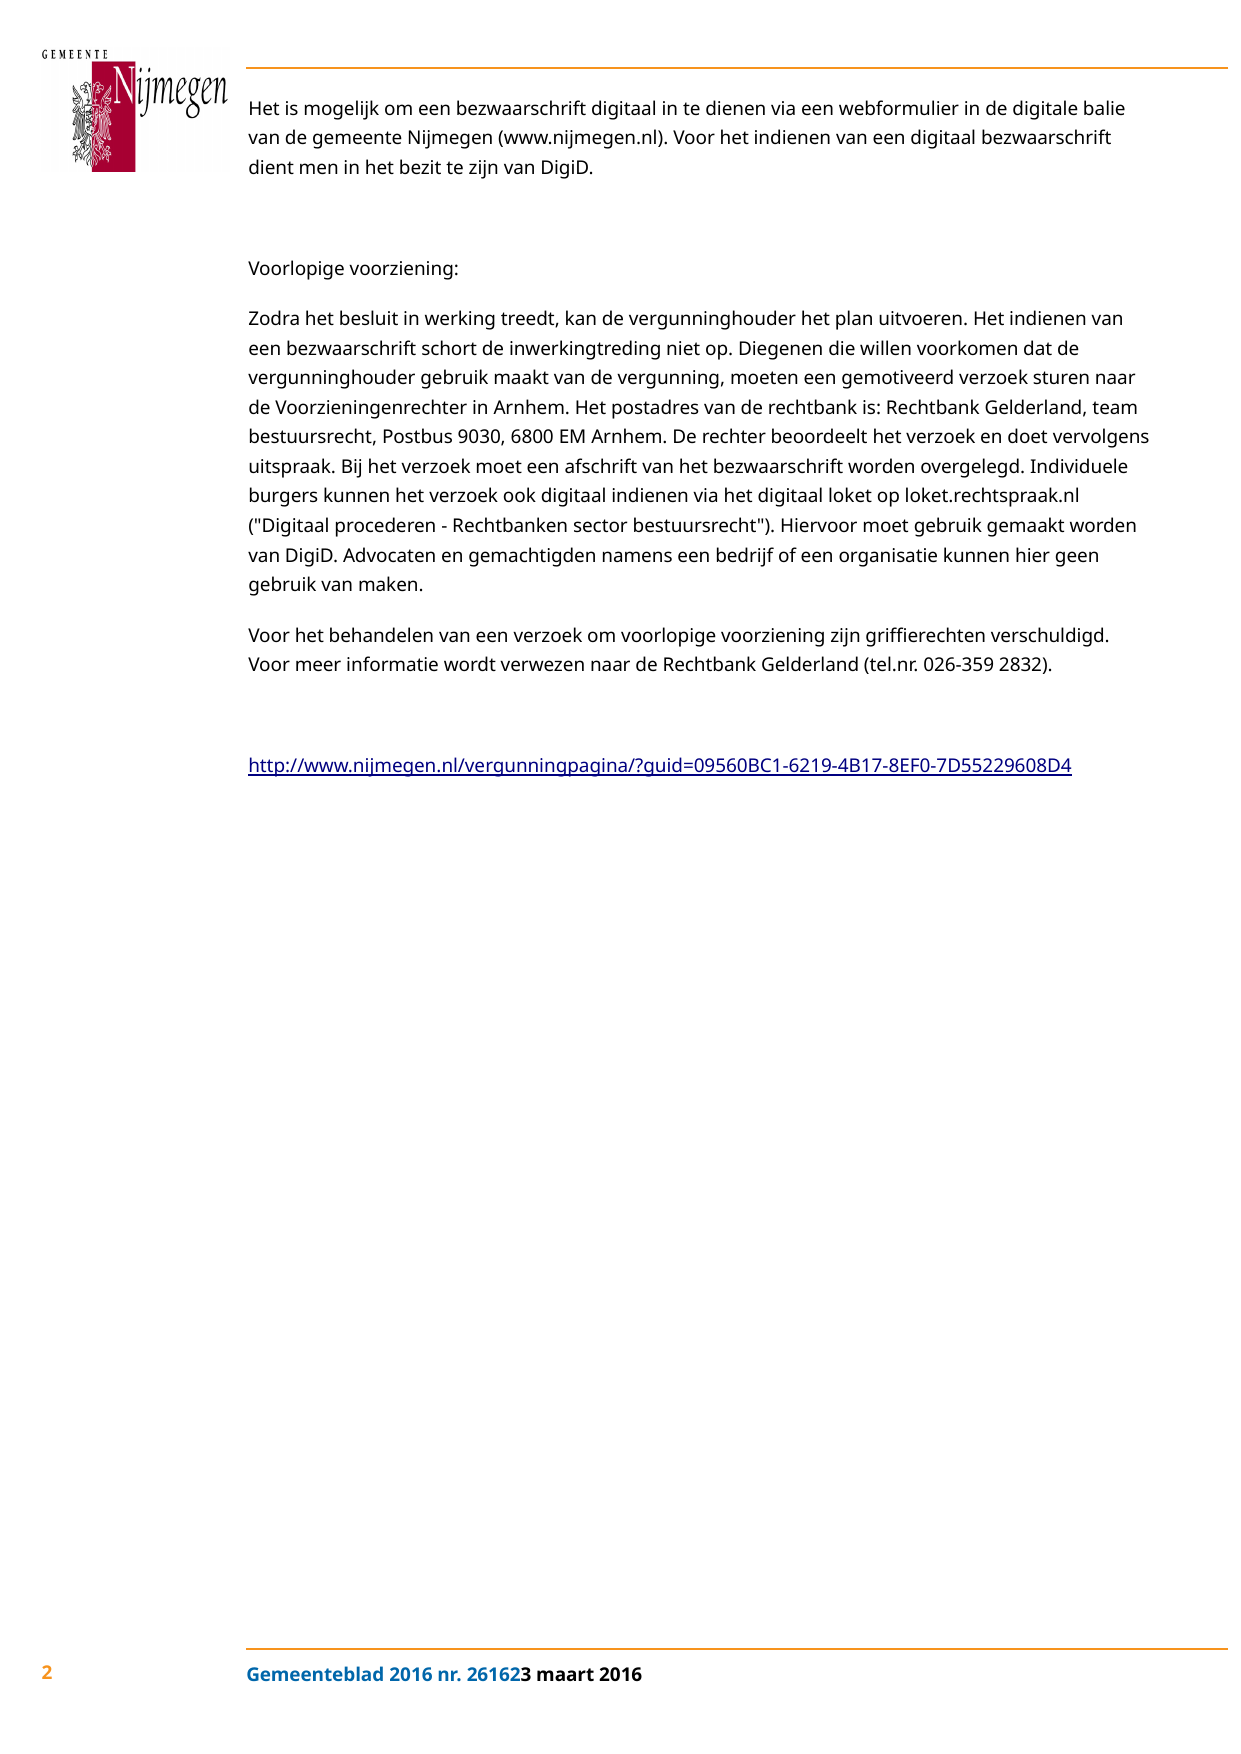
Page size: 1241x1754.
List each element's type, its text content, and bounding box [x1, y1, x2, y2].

picture [41, 47, 231, 172]
text http://www.nijmegen.nl/vergunningpagina/?guid=09560BC1-6219-4B17-8EF0-7D55229608D4 [248, 752, 1152, 778]
text Voor het behandelen van een verzoek om voorlopige voorziening zijn griffierechten verschuldigd. Voor meer informatie wordt verwezen naar de Rechtbank Gelderland (tel.nr. 026-359 2832). [248, 622, 1152, 677]
text Voorlopige voorziening: [248, 255, 1152, 281]
text Zodra het besluit in werking treedt, kan de vergunninghouder het plan uitvoeren. Het indienen van een bezwaarschrift schort de inwerkingtreding niet op. Diegenen die willen voorkomen dat de vergunninghouder gebruik maakt van de vergunning, moeten een gemotiveerd verzoek sturen naar de Voorzieningenrechter in Arnhem. Het postadres van de rechtbank is: Rechtbank Gelderland, team bestuursrecht, Postbus 9030, 6800 EM Arnhem. De rechter beoordeelt het verzoek en doet vervolgens uitspraak. Bij het verzoek moet een afschrift van het bezwaarschrift worden overgelegd. Individuele burgers kunnen het verzoek ook digitaal indienen via het digitaal loket op loket.rechtspraak.nl ("Digitaal procederen - Rechtbanken sector bestuursrecht"). Hiervoor moet gebruik gemaakt worden van DigiD. Advocaten en gemachtigden namens een bedrijf of een organisatie kunnen hier geen gebruik van maken. [248, 305, 1152, 597]
text Het is mogelijk om een bezwaarschrift digitaal in te dienen via een webformulier in de digitale balie van de gemeente Nijmegen (www.nijmegen.nl). Voor het indienen van een digitaal bezwaarschrift dient men in het bezit te zijn van DigiD. [248, 95, 1152, 180]
